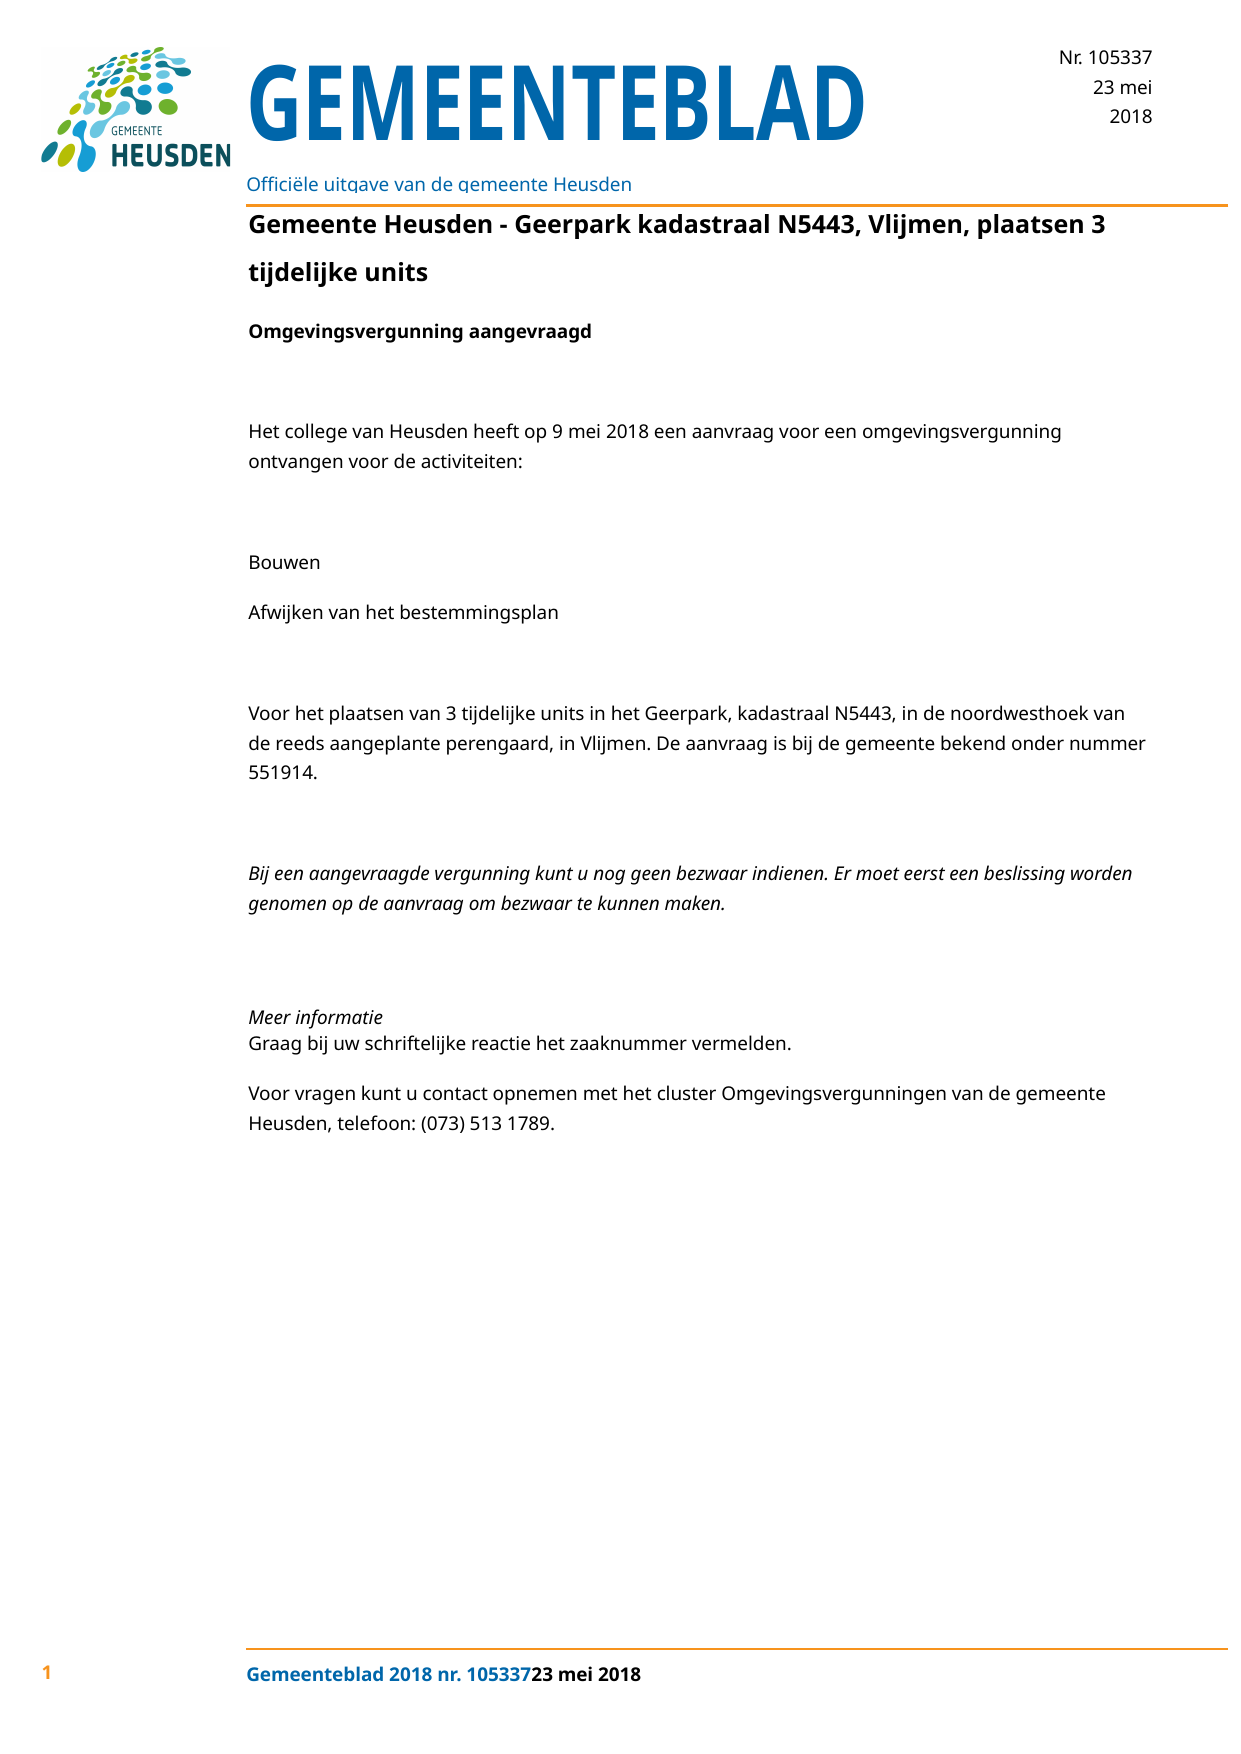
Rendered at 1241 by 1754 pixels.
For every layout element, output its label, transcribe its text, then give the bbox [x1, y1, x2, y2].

text Voor het plaatsen van 3 tijdelijke units in het Geerpark, kadastraal N5443, in de noordwesthoek van de reeds aangeplante perengaard, in Vlijmen. De aanvraag is bij de gemeente bekend onder nummer 551914. [248, 700, 1152, 785]
text Gemeente Heusden - Geerpark kadastraal N5443, Vlijmen, plaatsen 3 tijdelijke units [248, 207, 1152, 288]
text Voor vragen kunt u contact opnemen met het cluster Omgevingsvergunningen van de gemeente Heusden, telefoon: (073) 513 1789. [248, 1081, 1152, 1136]
text Meer informatie [248, 1004, 1152, 1030]
text Het college van Heusden heeft op 9 mei 2018 een aanvraag voor een omgevingsvergunning ontvangen voor de activiteiten: [248, 419, 1152, 474]
picture [41, 47, 231, 172]
text Afwijken van het bestemmingsplan [248, 599, 1152, 625]
text Omgevingsvergunning aangevraagd [248, 318, 1152, 344]
text Bouwen [248, 549, 1152, 575]
text Bij een aangevraagde vergunning kunt u nog geen bezwaar indienen. Er moet eerst een beslissing worden genomen op de aanvraag om bezwaar te kunnen maken. [248, 860, 1152, 916]
text Graag bij uw schriftelijke reactie het zaaknummer vermelden. [248, 1030, 1152, 1056]
